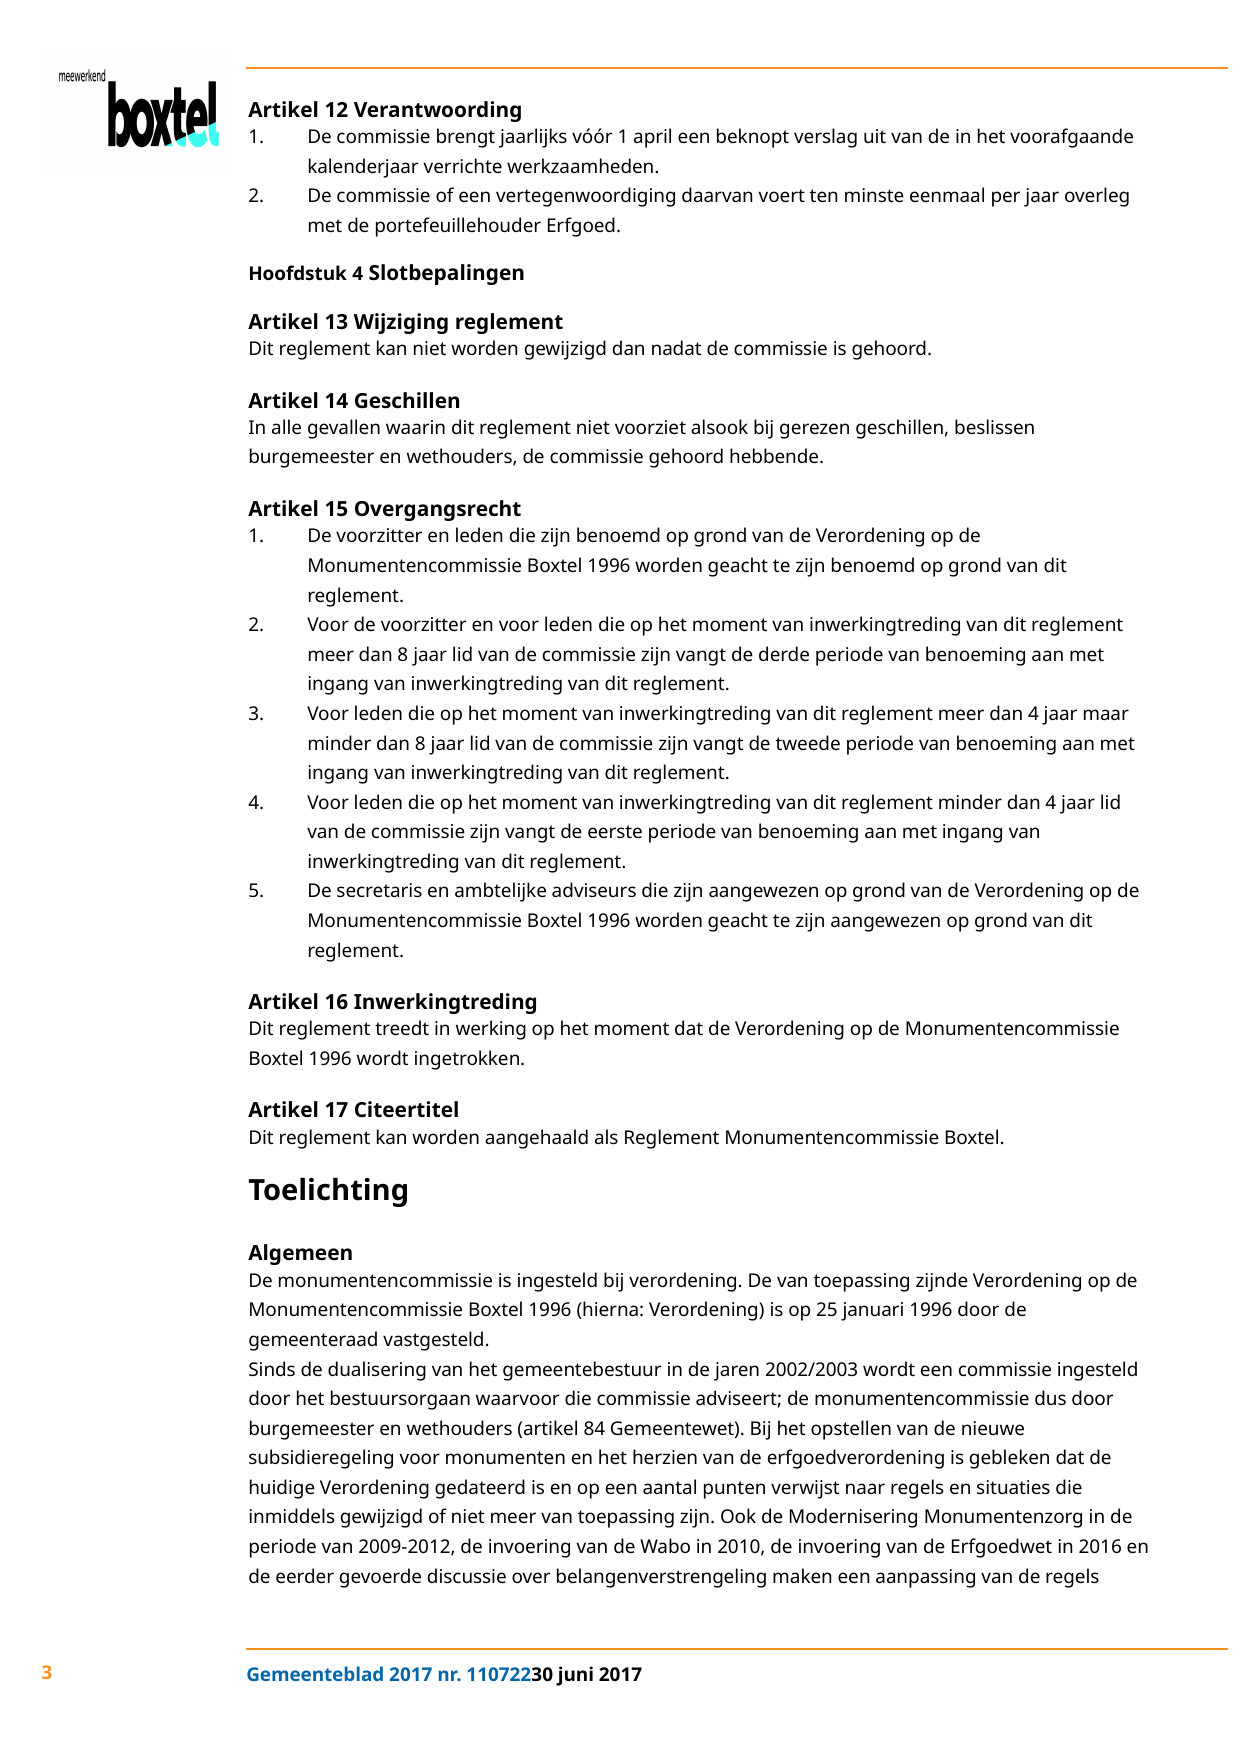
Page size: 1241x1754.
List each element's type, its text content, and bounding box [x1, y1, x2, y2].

text Artikel 12 Verantwoording [248, 95, 1152, 123]
text Artikel 17 Citeertitel [248, 1096, 1152, 1124]
text De monumentencommissie is ingesteld bij verordening. De van toepassing zijnde Verordening op de Monumentencommissie Boxtel 1996 (hierna: Verordening) is op 25 januari 1996 door de gemeenteraad vastgesteld. [248, 1267, 1152, 1352]
text Dit reglement kan worden aangehaald als Reglement Monumentencommissie Boxtel. [248, 1124, 1152, 1150]
list Voor leden die op het moment van inwerkingtreding van dit reglement meer dan 4 jaar maar minder dan 8 jaar lid van de commissie zijn vangt de tweede periode van benoeming aan met ingang van inwerkingtreding van dit reglement. [248, 700, 1152, 785]
text In alle gevallen waarin dit reglement niet voorziet alsook bij gerezen geschillen, beslissen burgemeester en wethouders, de commissie gehoord hebbende. [248, 414, 1152, 469]
text Toelichting [248, 1170, 1152, 1209]
text Dit reglement treedt in werking op het moment dat de Verordening op de Monumentencommissie Boxtel 1996 wordt ingetrokken. [248, 1016, 1152, 1071]
text Artikel 16 Inwerkingtreding [248, 987, 1152, 1016]
text Sinds de dualisering van het gemeentebestuur in de jaren 2002/2003 wordt een commissie ingesteld door het bestuursorgaan waarvoor die commissie adviseert; de monumentencommissie dus door burgemeester en wethouders (artikel 84 Gemeentewet). Bij het opstellen van de nieuwe subsidieregeling voor monumenten en het herzien van de erfgoedverordening is gebleken dat de huidige Verordening gedateerd is en op een aantal punten verwijst naar regels en situaties die inmiddels gewijzigd of niet meer van toepassing zijn. Ook de Modernisering Monumentenzorg in de periode van 2009-2012, de invoering van de Wabo in 2010, de invoering van de Erfgoedwet in 2016 en de eerder gevoerde discussie over belangenverstrengeling maken een aanpassing van de regels [248, 1356, 1152, 1588]
text Dit reglement kan niet worden gewijzigd dan nadat de commissie is gehoord. [248, 335, 1152, 361]
text Hoofdstuk 4 Slotbepalingen [248, 258, 1152, 286]
list Voor de voorzitter en voor leden die op het moment van inwerkingtreding van dit reglement meer dan 8 jaar lid van de commissie zijn vangt de derde periode van benoeming aan met ingang van inwerkingtreding van dit reglement. [248, 611, 1152, 696]
list De commissie of een vertegenwoordiging daarvan voert ten minste eenmaal per jaar overleg met de portefeuillehouder Erfgoed. [248, 182, 1152, 238]
list De commissie brengt jaarlijks vóór 1 april een beknopt verslag uit van de in het voorafgaande kalenderjaar verrichte werkzaamheden. [248, 123, 1152, 178]
list De secretaris en ambtelijke adviseurs die zijn aangewezen op grond van de Verordening op de Monumentencommissie Boxtel 1996 worden geacht te zijn aangewezen op grond van dit reglement. [248, 878, 1152, 962]
text Artikel 15 Overgangsrecht [248, 494, 1152, 523]
text Artikel 14 Geschillen [248, 386, 1152, 414]
text Artikel 13 Wijziging reglement [248, 307, 1152, 335]
picture [41, 47, 231, 172]
list Voor leden die op het moment van inwerkingtreding van dit reglement minder dan 4 jaar lid van de commissie zijn vangt de eerste periode van benoeming aan met ingang van inwerkingtreding van dit reglement. [248, 789, 1152, 874]
text Algemeen [248, 1238, 1152, 1267]
list De voorzitter en leden die zijn benoemd op grond van de Verordening op de Monumentencommissie Boxtel 1996 worden geacht te zijn benoemd op grond van dit reglement. [248, 523, 1152, 607]
